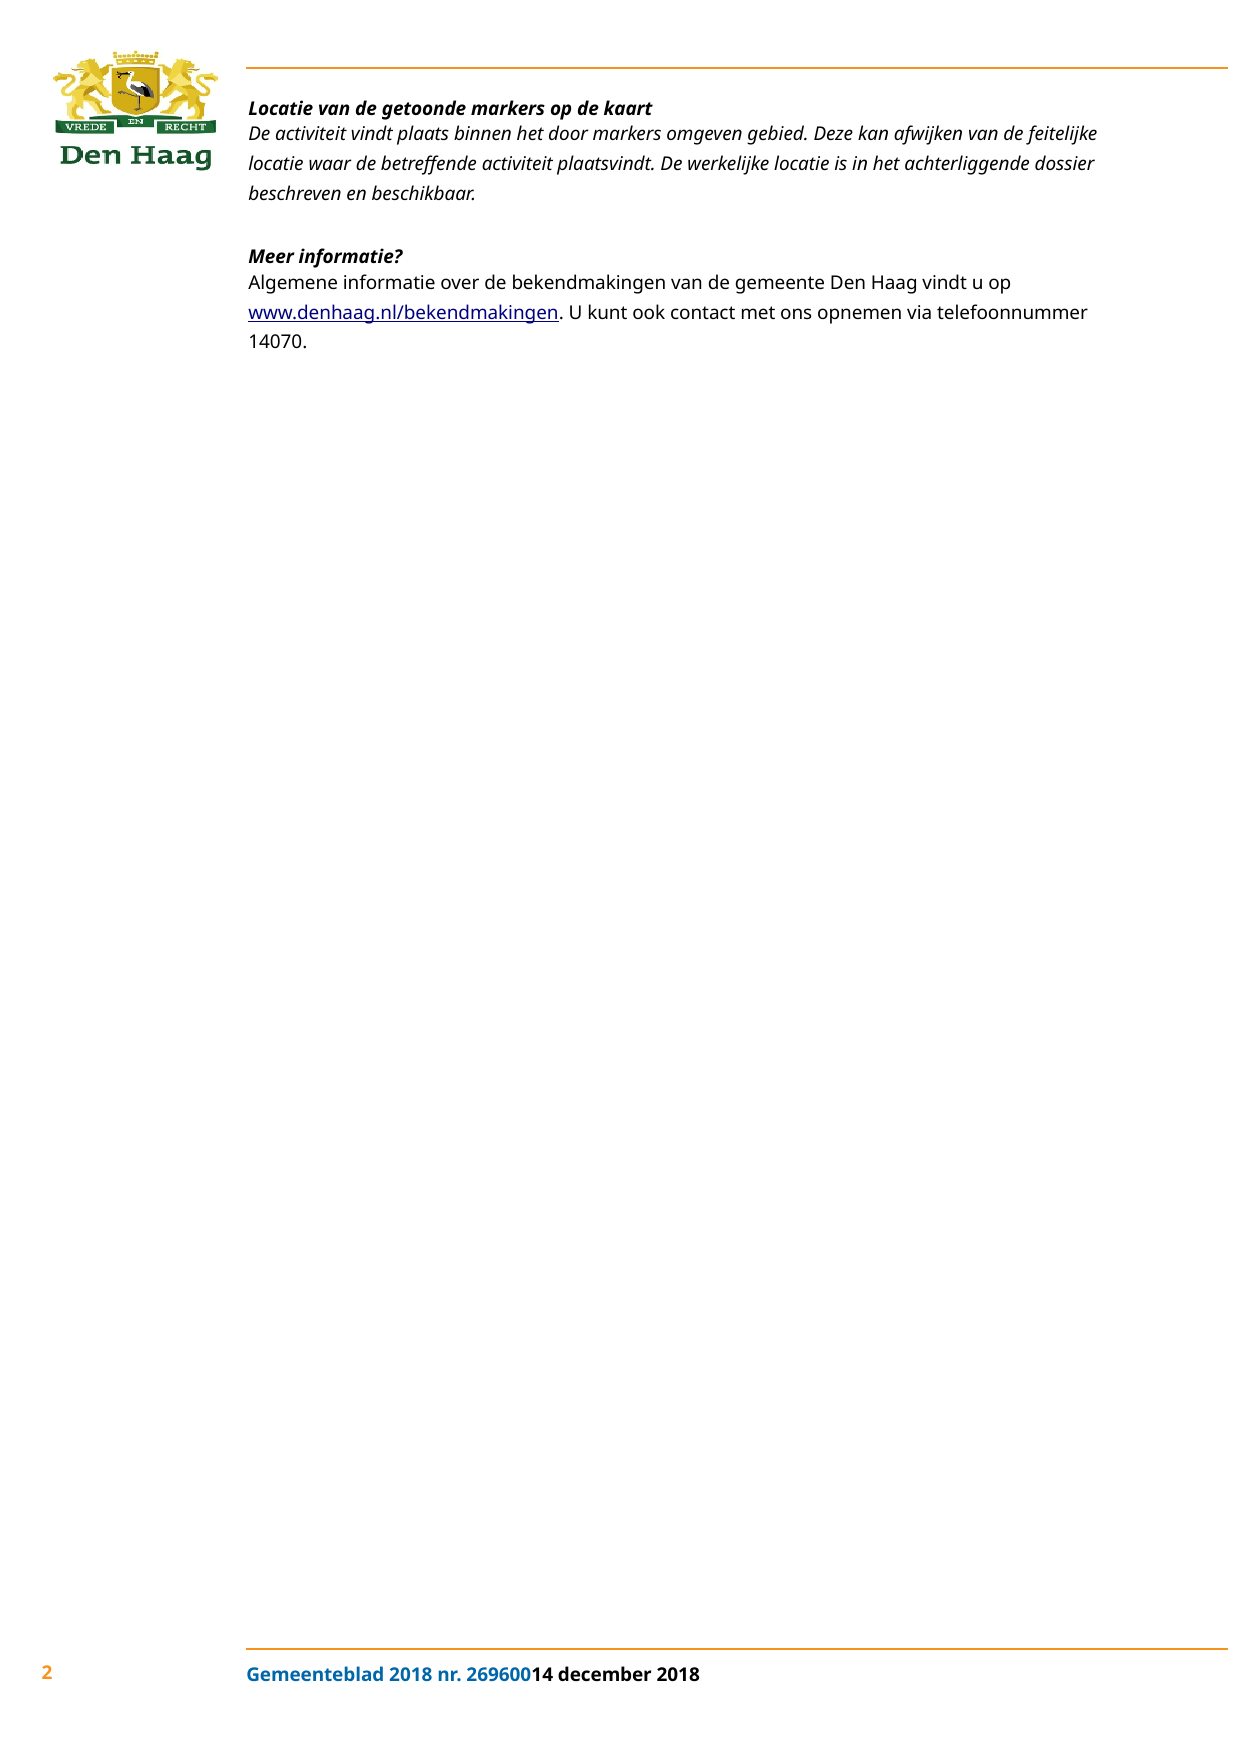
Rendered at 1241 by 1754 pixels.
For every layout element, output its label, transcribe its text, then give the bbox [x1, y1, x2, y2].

text Locatie van de getoonde markers op de kaart [248, 95, 1152, 121]
picture [41, 47, 231, 172]
text De activiteit vindt plaats binnen het door markers omgeven gebied. Deze kan afwijken van de feitelijke locatie waar de betreffende activiteit plaatsvindt. De werkelijke locatie is in het achterliggende dossier beschreven en beschikbaar. [248, 121, 1152, 205]
text Meer informatie? [248, 244, 1152, 269]
text Algemene informatie over de bekendmakingen van de gemeente Den Haag vindt u op www.denhaag.nl/bekendmakingen. U kunt ook contact met ons opnemen via telefoonnummer 14070. [248, 269, 1152, 354]
